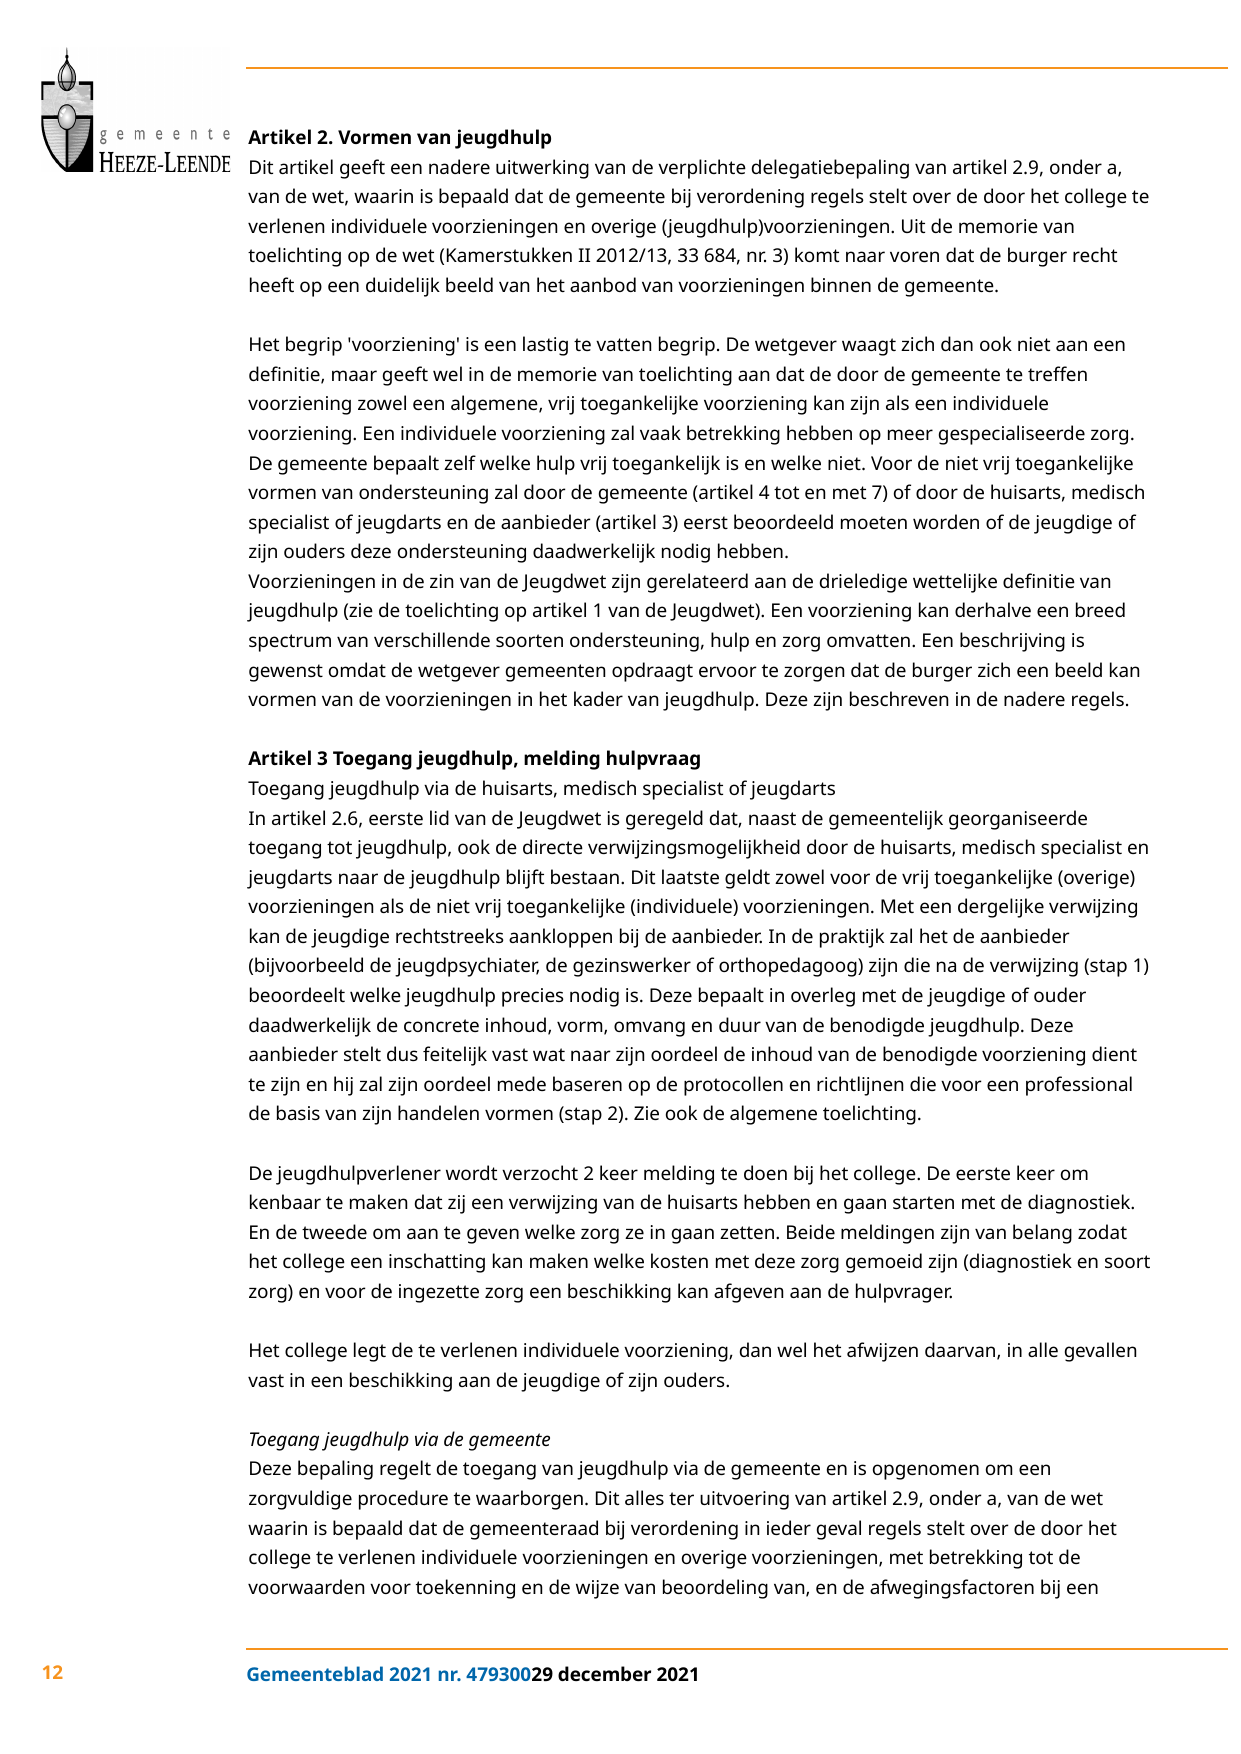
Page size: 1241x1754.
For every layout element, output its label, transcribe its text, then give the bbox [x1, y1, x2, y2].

text Artikel 3 Toegang jeugdhulp, melding hulpvraag [248, 746, 1152, 771]
text Het begrip 'voorziening' is een lastig te vatten begrip. De wetgever waagt zich dan ook niet aan een definitie, maar geeft wel in de memorie van toelichting aan dat de door de gemeente te treffen voorziening zowel een algemene, vrij toegankelijke voorziening kan zijn als een individuele voorziening. Een individuele voorziening zal vaak betrekking hebben op meer gespecialiseerde zorg. De gemeente bepaalt zelf welke hulp vrij toegankelijk is en welke niet. Voor de niet vrij toegankelijke vormen van ondersteuning zal door de gemeente (artikel 4 tot en met 7) of door de huisarts, medisch specialist of jeugdarts en de aanbieder (artikel 3) eerst beoordeeld moeten worden of de jeugdige of zijn ouders deze ondersteuning daadwerkelijk nodig hebben. [248, 331, 1152, 564]
text Het college legt de te verlenen individuele voorziening, dan wel het afwijzen daarvan, in alle gevallen vast in een beschikking aan de jeugdige of zijn ouders. [248, 1337, 1152, 1393]
text Artikel 2. Vormen van jeugdhulp [248, 124, 1152, 150]
picture [41, 47, 231, 172]
text Toegang jeugdhulp via de gemeente [248, 1426, 1152, 1452]
text Deze bepaling regelt de toegang van jeugdhulp via de gemeente en is opgenomen om een zorgvuldige procedure te waarborgen. Dit alles ter uitvoering van artikel 2.9, onder a, van de wet waarin is bepaald dat de gemeenteraad bij verordening in ieder geval regels stelt over de door het college te verlenen individuele voorzieningen en overige voorzieningen, met betrekking tot de voorwaarden voor toekenning en de wijze van beoordeling van, en de afwegingsfactoren bij een [248, 1456, 1152, 1600]
text Dit artikel geeft een nadere uitwerking van de verplichte delegatiebepaling van artikel 2.9, onder a, van de wet, waarin is bepaald dat de gemeente bij verordening regels stelt over de door het college te verlenen individuele voorzieningen en overige (jeugdhulp)voorzieningen. Uit de memorie van toelichting op de wet (Kamerstukken II 2012/13, 33 684, nr. 3) komt naar voren dat de burger recht heeft op een duidelijk beeld van het aanbod van voorzieningen binnen de gemeente. [248, 154, 1152, 298]
text Toegang jeugdhulp via de huisarts, medisch specialist of jeugdarts [248, 775, 1152, 801]
text De jeugdhulpverlener wordt verzocht 2 keer melding te doen bij het college. De eerste keer om kenbaar te maken dat zij een verwijzing van de huisarts hebben en gaan starten met de diagnostiek. En de tweede om aan te geven welke zorg ze in gaan zetten. Beide meldingen zijn van belang zodat het college een inschatting kan maken welke kosten met deze zorg gemoeid zijn (diagnostiek en soort zorg) en voor de ingezette zorg een beschikking kan afgeven aan de hulpvrager. [248, 1160, 1152, 1304]
text In artikel 2.6, eerste lid van de Jeugdwet is geregeld dat, naast de gemeentelijk georganiseerde toegang tot jeugdhulp, ook de directe verwijzingsmogelijkheid door de huisarts, medisch specialist en jeugdarts naar de jeugdhulp blijft bestaan. Dit laatste geldt zowel voor de vrij toegankelijke (overige) voorzieningen als de niet vrij toegankelijke (individuele) voorzieningen. Met een dergelijke verwijzing kan de jeugdige rechtstreeks aankloppen bij de aanbieder. In de praktijk zal het de aanbieder (bijvoorbeeld de jeugdpsychiater, de gezinswerker of orthopedagoog) zijn die na de verwijzing (stap 1) beoordeelt welke jeugdhulp precies nodig is. Deze bepaalt in overleg met de jeugdige of ouder daadwerkelijk de concrete inhoud, vorm, omvang en duur van de benodigde jeugdhulp. Deze aanbieder stelt dus feitelijk vast wat naar zijn oordeel de inhoud van de benodigde voorziening dient te zijn en hij zal zijn oordeel mede baseren op de protocollen en richtlijnen die voor een professional de basis van zijn handelen vormen (stap 2). Zie ook de algemene toelichting. [248, 805, 1152, 1126]
text Voorzieningen in de zin van de Jeugdwet zijn gerelateerd aan de drieledige wettelijke definitie van jeugdhulp (zie de toelichting op artikel 1 van de Jeugdwet). Een voorziening kan derhalve een breed spectrum van verschillende soorten ondersteuning, hulp en zorg omvatten. Een beschrijving is gewenst omdat de wetgever gemeenten opdraagt ervoor te zorgen dat de burger zich een beeld kan vormen van de voorzieningen in het kader van jeugdhulp. Deze zijn beschreven in de nadere regels. [248, 568, 1152, 712]
